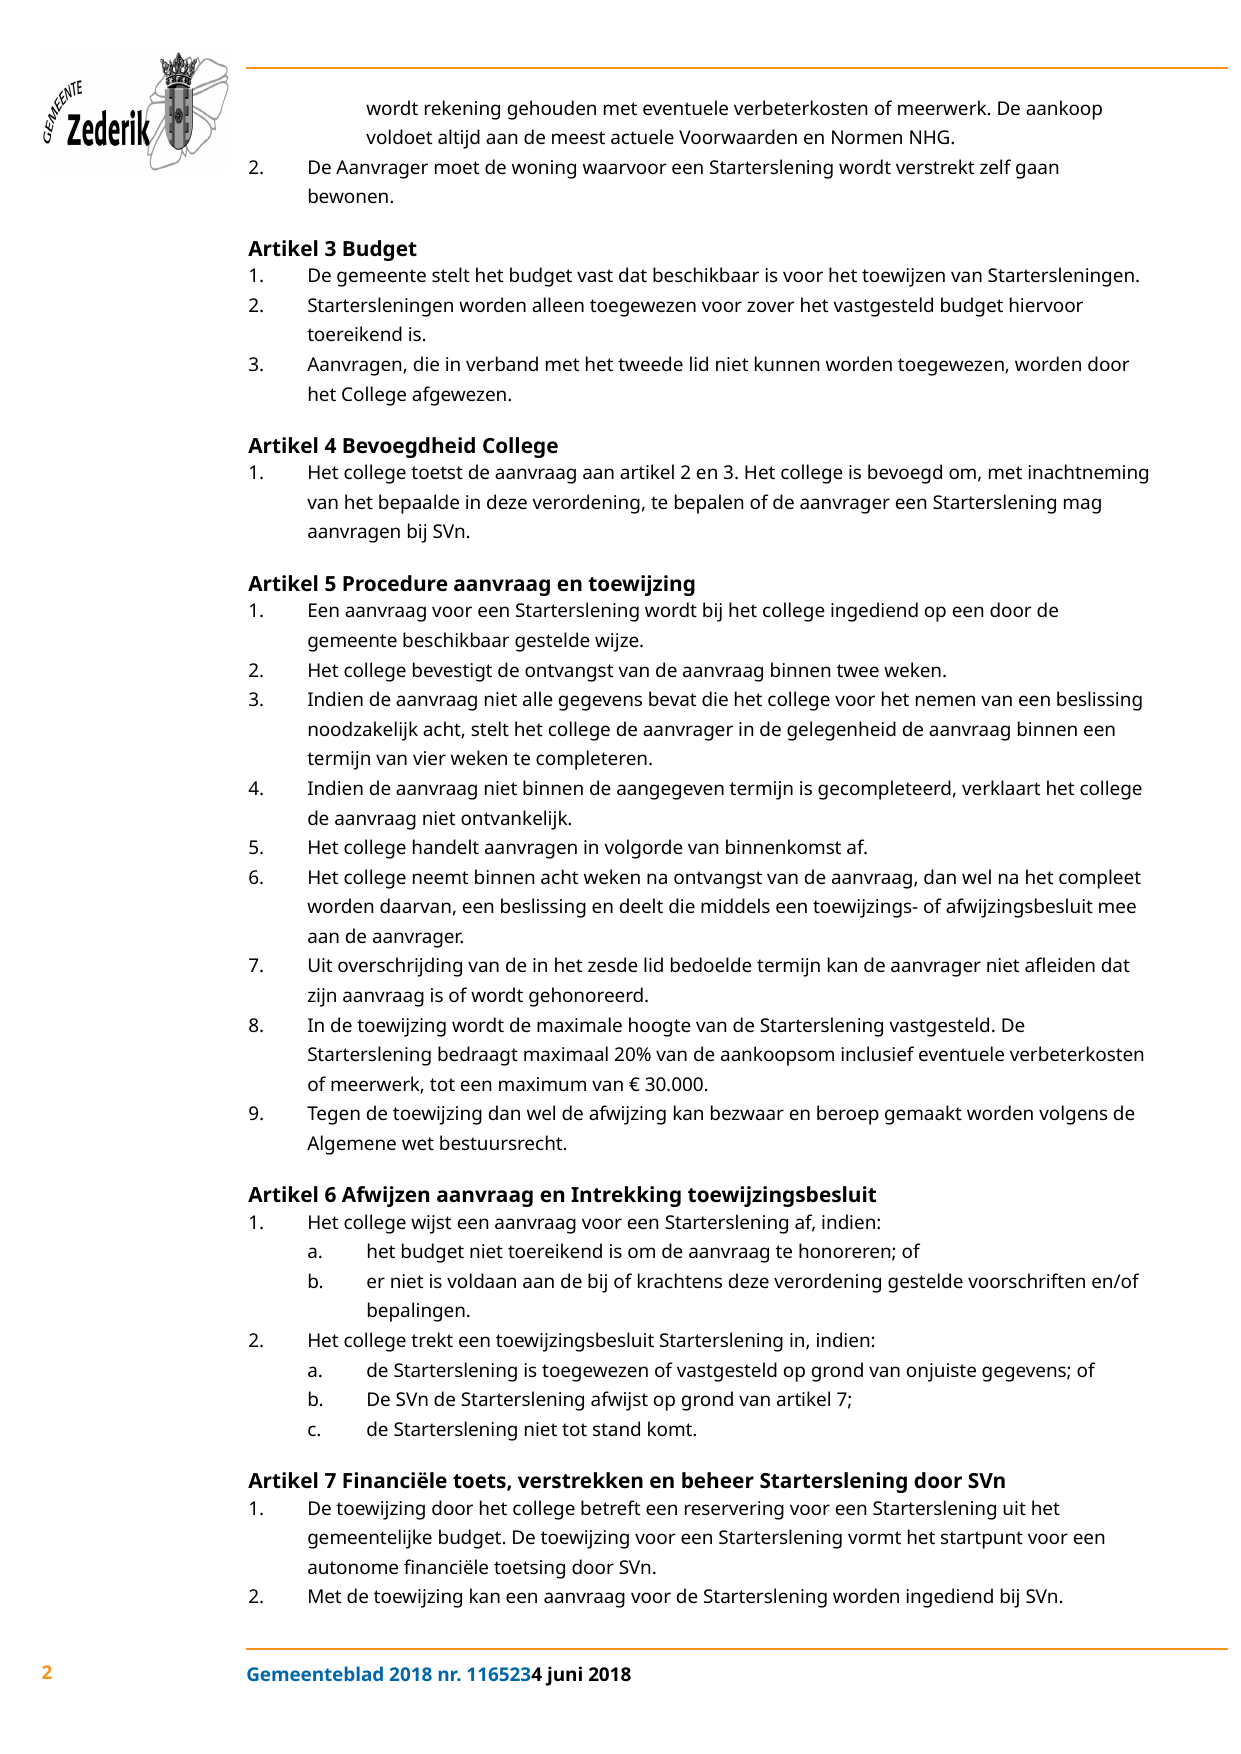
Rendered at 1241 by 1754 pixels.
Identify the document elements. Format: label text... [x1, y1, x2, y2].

picture [41, 47, 231, 172]
list De toewijzing door het college betreft een reservering voor een Starterslening uit het gemeentelijke budget. De toewijzing voor een Starterslening vormt het startpunt voor een autonome financiële toetsing door SVn. [248, 1495, 1152, 1580]
list Het college handelt aanvragen in volgorde van binnenkomst af. [248, 834, 1152, 860]
list Uit overschrijding van de in het zesde lid bedoelde termijn kan de aanvrager niet afleiden dat zijn aanvraag is of wordt gehonoreerd. [248, 953, 1152, 1008]
list Het college trekt een toewijzingsbesluit Starterslening in, indien: [248, 1327, 1152, 1353]
list Een aanvraag voor een Starterslening wordt bij het college ingediend op een door de gemeente beschikbaar gestelde wijze. [248, 598, 1152, 653]
list Het college neemt binnen acht weken na ontvangst van de aanvraag, dan wel na het compleet worden daarvan, een beslissing en deelt die middels een toewijzings- of afwijzingsbesluit mee aan de aanvrager. [248, 864, 1152, 949]
list wordt rekening gehouden met eventuele verbeterkosten of meerwerk. De aankoop voldoet altijd aan de meest actuele Voorwaarden en Normen NHG. [307, 95, 1152, 150]
list Tegen de toewijzing dan wel de afwijzing kan bezwaar en beroep gemaakt worden volgens de Algemene wet bestuursrecht. [248, 1101, 1152, 1156]
list het budget niet toereikend is om de aanvraag te honoreren; of [307, 1238, 1152, 1264]
list Indien de aanvraag niet alle gegevens bevat die het college voor het nemen van een beslissing noodzakelijk acht, stelt het college de aanvrager in de gelegenheid de aanvraag binnen een termijn van vier weken te completeren. [248, 686, 1152, 771]
list de Starterslening niet tot stand komt. [307, 1416, 1152, 1442]
list Indien de aanvraag niet binnen de aangegeven termijn is gecompleteerd, verklaart het college de aanvraag niet ontvankelijk. [248, 775, 1152, 830]
list De gemeente stelt het budget vast dat beschikbaar is voor het toewijzen van Startersleningen. [248, 262, 1152, 288]
list Het college wijst een aanvraag voor een Starterslening af, indien: [248, 1209, 1152, 1235]
list De SVn de Starterslening afwijst op grond van artikel 7; [307, 1386, 1152, 1412]
list Het college toetst de aanvraag aan artikel 2 en 3. Het college is bevoegd om, met inachtneming van het bepaalde in deze verordening, te bepalen of de aanvrager een Starterslening mag aanvragen bij SVn. [248, 459, 1152, 544]
list Aanvragen, die in verband met het tweede lid niet kunnen worden toegewezen, worden door het College afgewezen. [248, 351, 1152, 406]
list De Aanvrager moet de woning waarvoor een Starterslening wordt verstrekt zelf gaan bewonen. [248, 154, 1152, 209]
text Artikel 4 Bevoegdheid College [248, 431, 1152, 459]
list Het college bevestigt de ontvangst van de aanvraag binnen twee weken. [248, 657, 1152, 682]
list Met de toewijzing kan een aanvraag voor de Starterslening worden ingediend bij SVn. [248, 1584, 1152, 1609]
list In de toewijzing wordt de maximale hoogte van de Starterslening vastgesteld. De Starterslening bedraagt maximaal 20% van de aankoopsom inclusief eventuele verbeterkosten of meerwerk, tot een maximum van € 30.000. [248, 1012, 1152, 1097]
list er niet is voldaan aan de bij of krachtens deze verordening gestelde voorschriften en/of bepalingen. [307, 1268, 1152, 1323]
text Artikel 5 Procedure aanvraag en toewijzing [248, 569, 1152, 598]
list de Starterslening is toegewezen of vastgesteld op grond van onjuiste gegevens; of [307, 1357, 1152, 1383]
list Startersleningen worden alleen toegewezen voor zover het vastgesteld budget hiervoor toereikend is. [248, 292, 1152, 347]
text Artikel 3 Budget [248, 234, 1152, 262]
text Artikel 7 Financiële toets, verstrekken en beheer Starterslening door SVn [248, 1466, 1152, 1495]
text Artikel 6 Afwijzen aanvraag en Intrekking toewijzingsbesluit [248, 1181, 1152, 1209]
